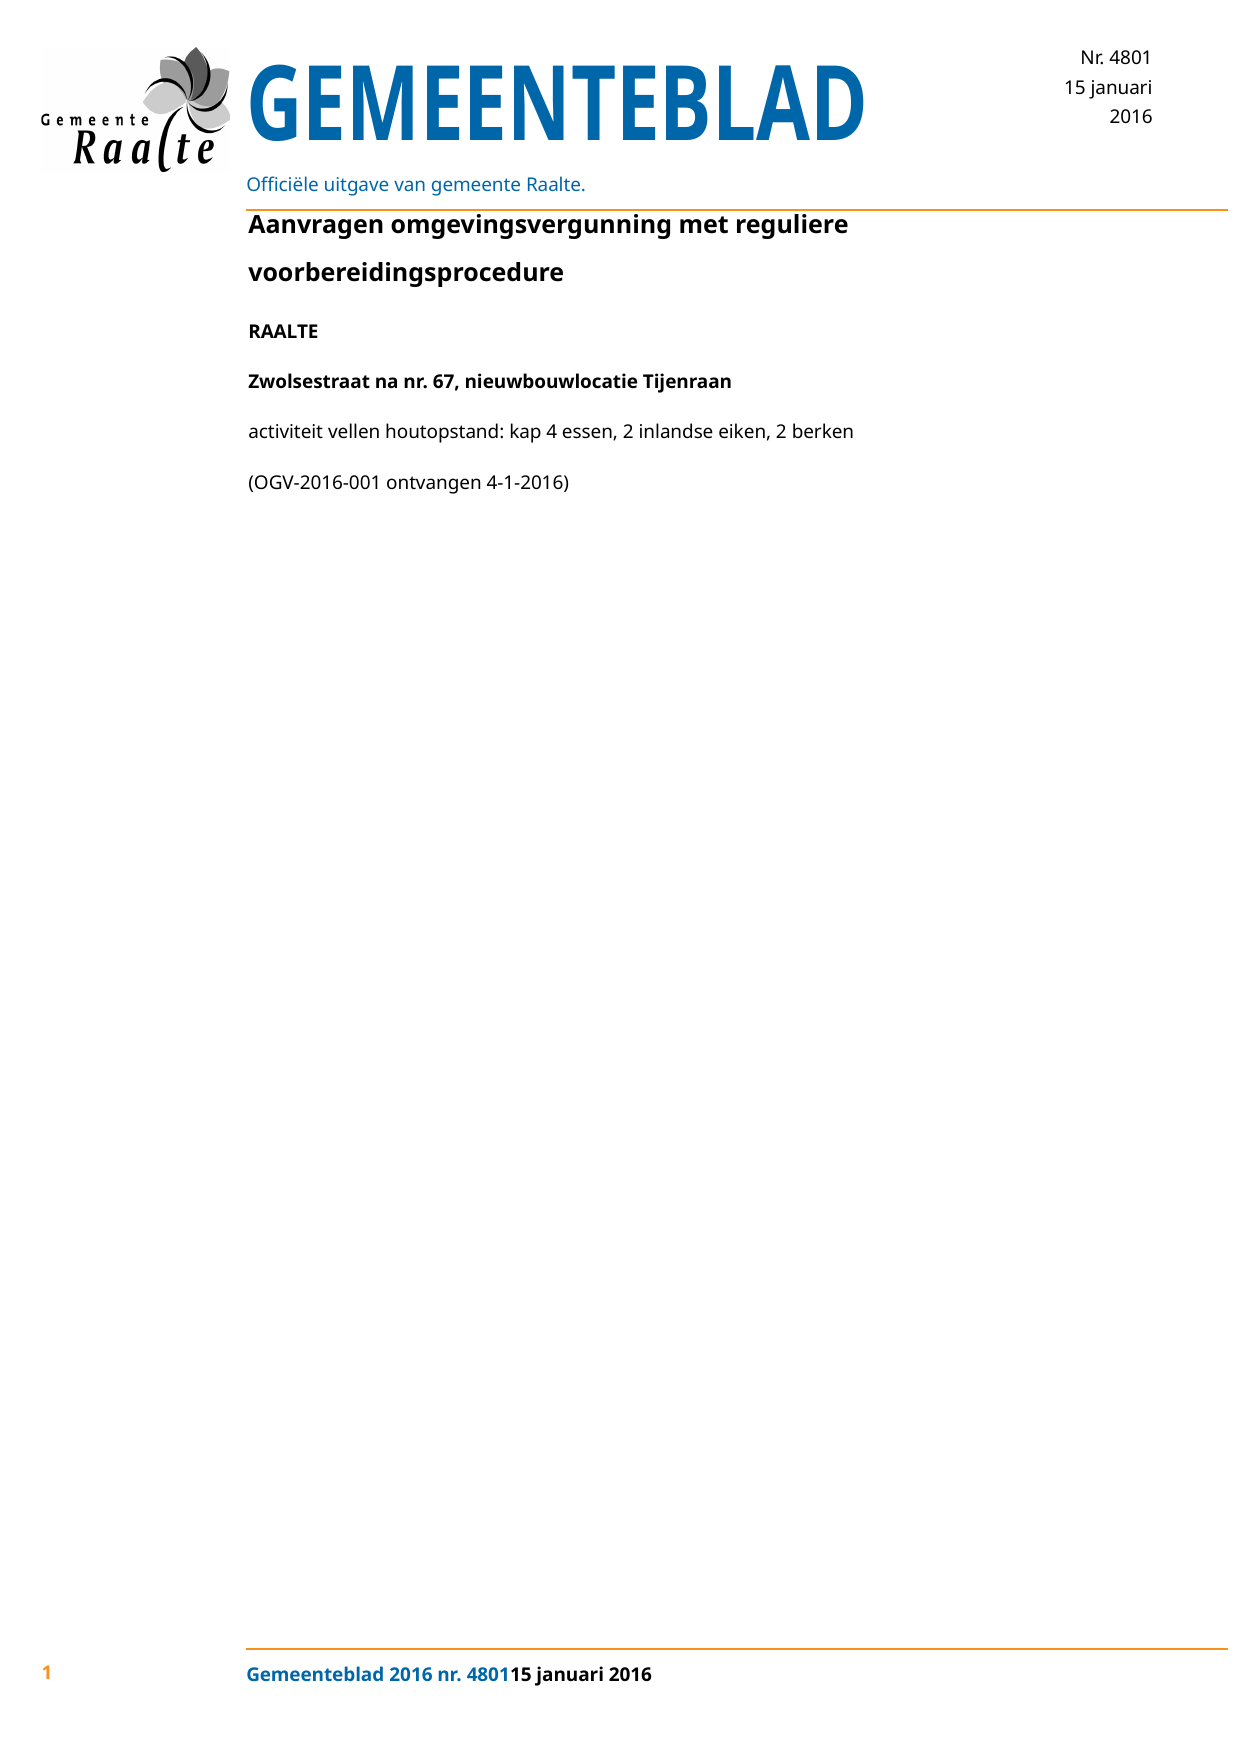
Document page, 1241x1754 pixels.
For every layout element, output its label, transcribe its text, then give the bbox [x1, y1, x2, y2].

text RAALTE [248, 318, 1152, 344]
text Aanvragen omgevingsvergunning met reguliere voorbereidingsprocedure [248, 211, 1152, 288]
text Zwolsestraat na nr. 67, nieuwbouwlocatie Tijenraan [248, 368, 1152, 394]
text activiteit vellen houtopstand: kap 4 essen, 2 inlandse eiken, 2 berken [248, 419, 1152, 444]
text (OGV-2016-001 ontvangen 4-1-2016) [248, 469, 1152, 495]
picture [41, 47, 231, 172]
